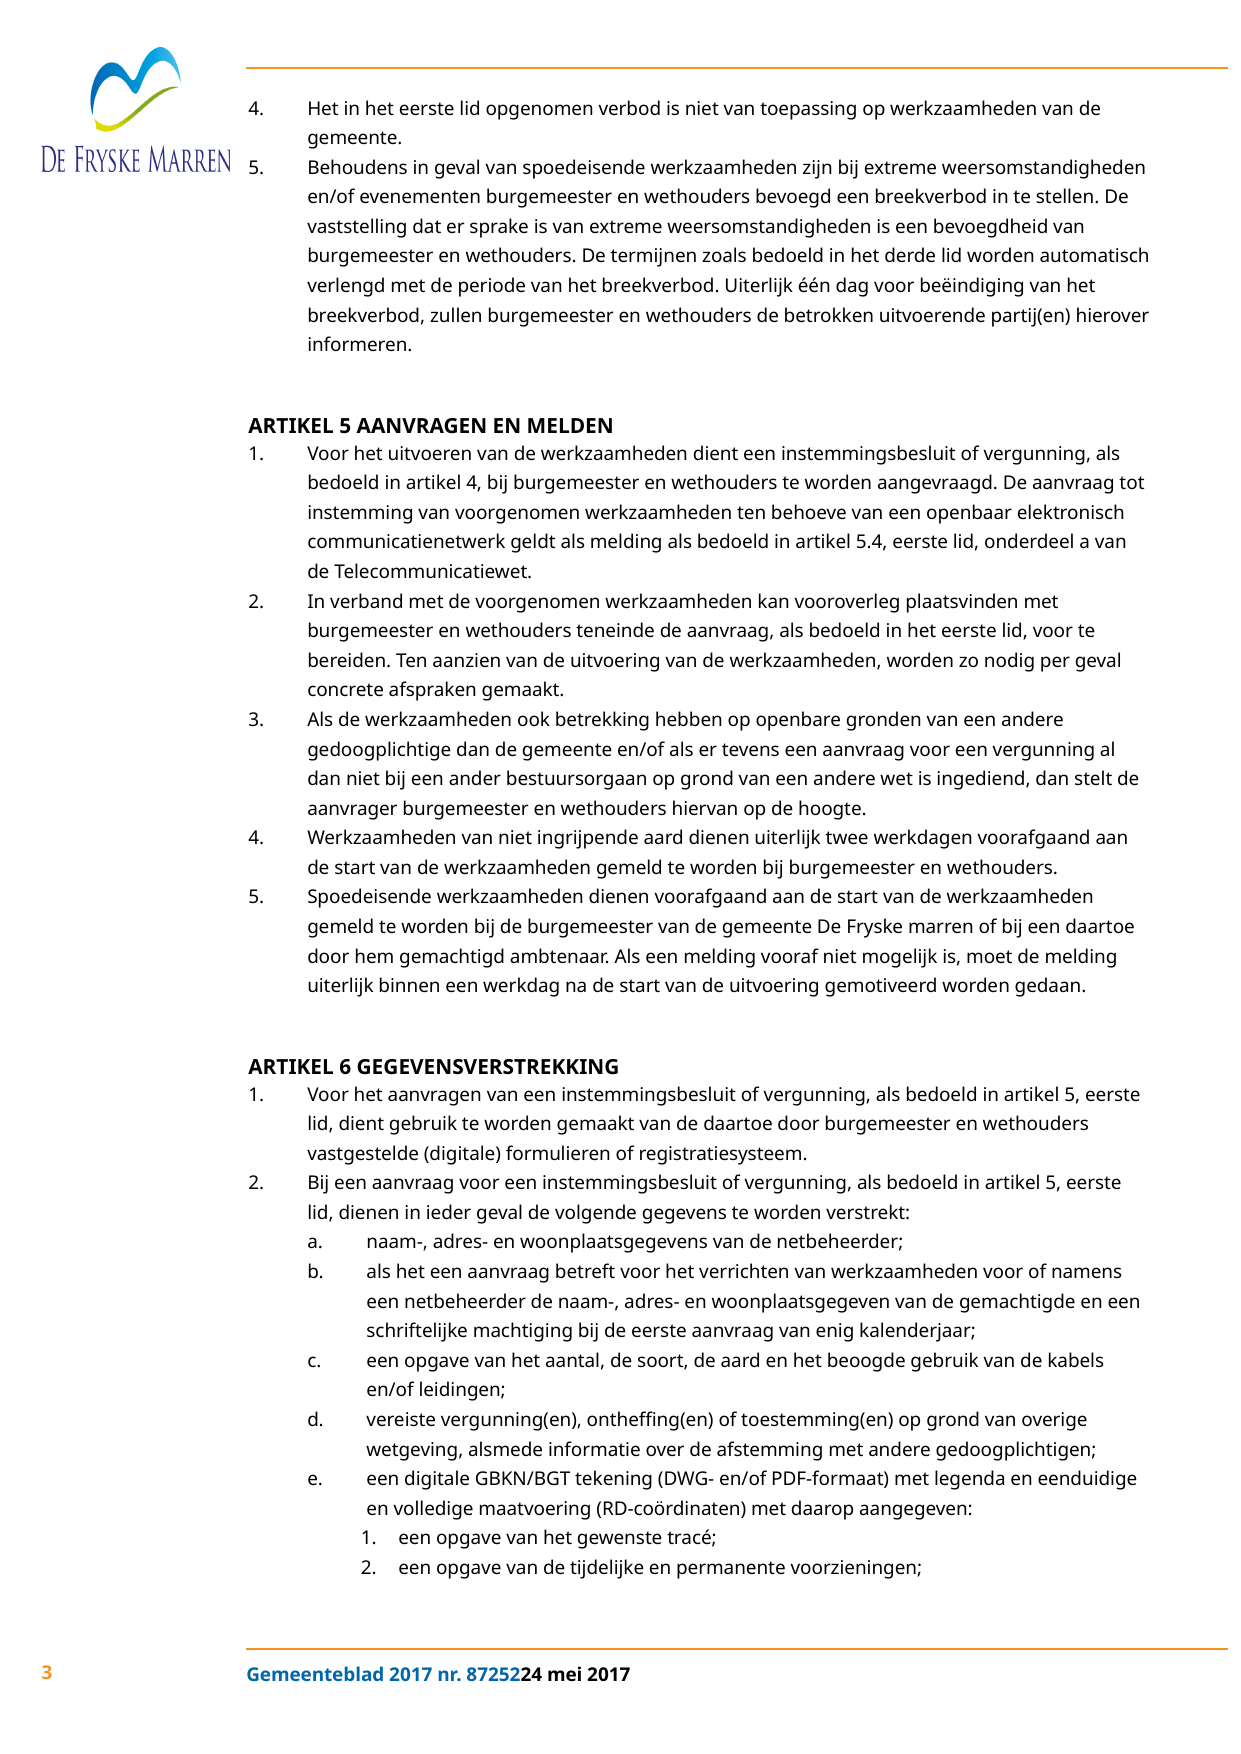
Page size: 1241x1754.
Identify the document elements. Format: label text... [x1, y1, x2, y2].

list een digitale GBKN/BGT tekening (DWG- en/of PDF-formaat) met legenda en eenduidige en volledige maatvoering (RD-coördinaten) met daarop aangegeven: [307, 1465, 1152, 1521]
list een opgave van het gewenste tracé; [361, 1524, 1152, 1550]
list Bij een aanvraag voor een instemmingsbesluit of vergunning, als bedoeld in artikel 5, eerste lid, dienen in ieder geval de volgende gegevens te worden verstrekt: [248, 1169, 1152, 1225]
list Voor het aanvragen van een instemmingsbesluit of vergunning, als bedoeld in artikel 5, eerste lid, dient gebruik te worden gemaakt van de daartoe door burgemeester en wethouders vastgestelde (digitale) formulieren of registratiesysteem. [248, 1081, 1152, 1166]
picture [41, 47, 231, 172]
list als het een aanvraag betreft voor het verrichten van werkzaamheden voor of namens een netbeheerder de naam-, adres- en woonplaatsgegeven van de gemachtigde en een schriftelijke machtiging bij de eerste aanvraag van enig kalenderjaar; [307, 1258, 1152, 1343]
text ARTIKEL 6 GEGEVENSVERSTREKKING [248, 1052, 1152, 1081]
list Spoedeisende werkzaamheden dienen voorafgaand aan de start van de werkzaamheden gemeld te worden bij de burgemeester van de gemeente De Fryske marren of bij een daartoe door hem gemachtigd ambtenaar. Als een melding vooraf niet mogelijk is, moet de melding uiterlijk binnen een werkdag na de start van de uitvoering gemotiveerd worden gedaan. [248, 884, 1152, 998]
list Het in het eerste lid opgenomen verbod is niet van toepassing op werkzaamheden van de gemeente. [248, 95, 1152, 150]
list In verband met de voorgenomen werkzaamheden kan vooroverleg plaatsvinden met burgemeester en wethouders teneinde de aanvraag, als bedoeld in het eerste lid, voor te bereiden. Ten aanzien van de uitvoering van de werkzaamheden, worden zo nodig per geval concrete afspraken gemaakt. [248, 588, 1152, 702]
list een opgave van de tijdelijke en permanente voorzieningen; [361, 1554, 1152, 1580]
list Voor het uitvoeren van de werkzaamheden dient een instemmingsbesluit of vergunning, als bedoeld in artikel 4, bij burgemeester en wethouders te worden aangevraagd. De aanvraag tot instemming van voorgenomen werkzaamheden ten behoeve van een openbaar elektronisch communicatienetwerk geldt als melding als bedoeld in artikel 5.4, eerste lid, onderdeel a van de Telecommunicatiewet. [248, 440, 1152, 584]
list Behoudens in geval van spoedeisende werkzaamheden zijn bij extreme weersomstandigheden en/of evenementen burgemeester en wethouders bevoegd een breekverbod in te stellen. De vaststelling dat er sprake is van extreme weersomstandigheden is een bevoegdheid van burgemeester en wethouders. De termijnen zoals bedoeld in het derde lid worden automatisch verlengd met de periode van het breekverbod. Uiterlijk één dag voor beëindiging van het breekverbod, zullen burgemeester en wethouders de betrokken uitvoerende partij(en) hierover informeren. [248, 154, 1152, 357]
list een opgave van het aantal, de soort, de aard en het beoogde gebruik van de kabels en/of leidingen; [307, 1347, 1152, 1402]
list Als de werkzaamheden ook betrekking hebben op openbare gronden van een andere gedoogplichtige dan de gemeente en/of als er tevens een aanvraag voor een vergunning al dan niet bij een ander bestuursorgaan op grond van een andere wet is ingediend, dan stelt de aanvrager burgemeester en wethouders hiervan op de hoogte. [248, 706, 1152, 821]
text ARTIKEL 5 AANVRAGEN EN MELDEN [248, 411, 1152, 440]
list naam-, adres- en woonplaatsgegevens van de netbeheerder; [307, 1229, 1152, 1254]
list vereiste vergunning(en), ontheffing(en) of toestemming(en) op grond van overige wetgeving, alsmede informatie over de afstemming met andere gedoogplichtigen; [307, 1406, 1152, 1462]
list Werkzaamheden van niet ingrijpende aard dienen uiterlijk twee werkdagen voorafgaand aan de start van de werkzaamheden gemeld te worden bij burgemeester en wethouders. [248, 824, 1152, 880]
